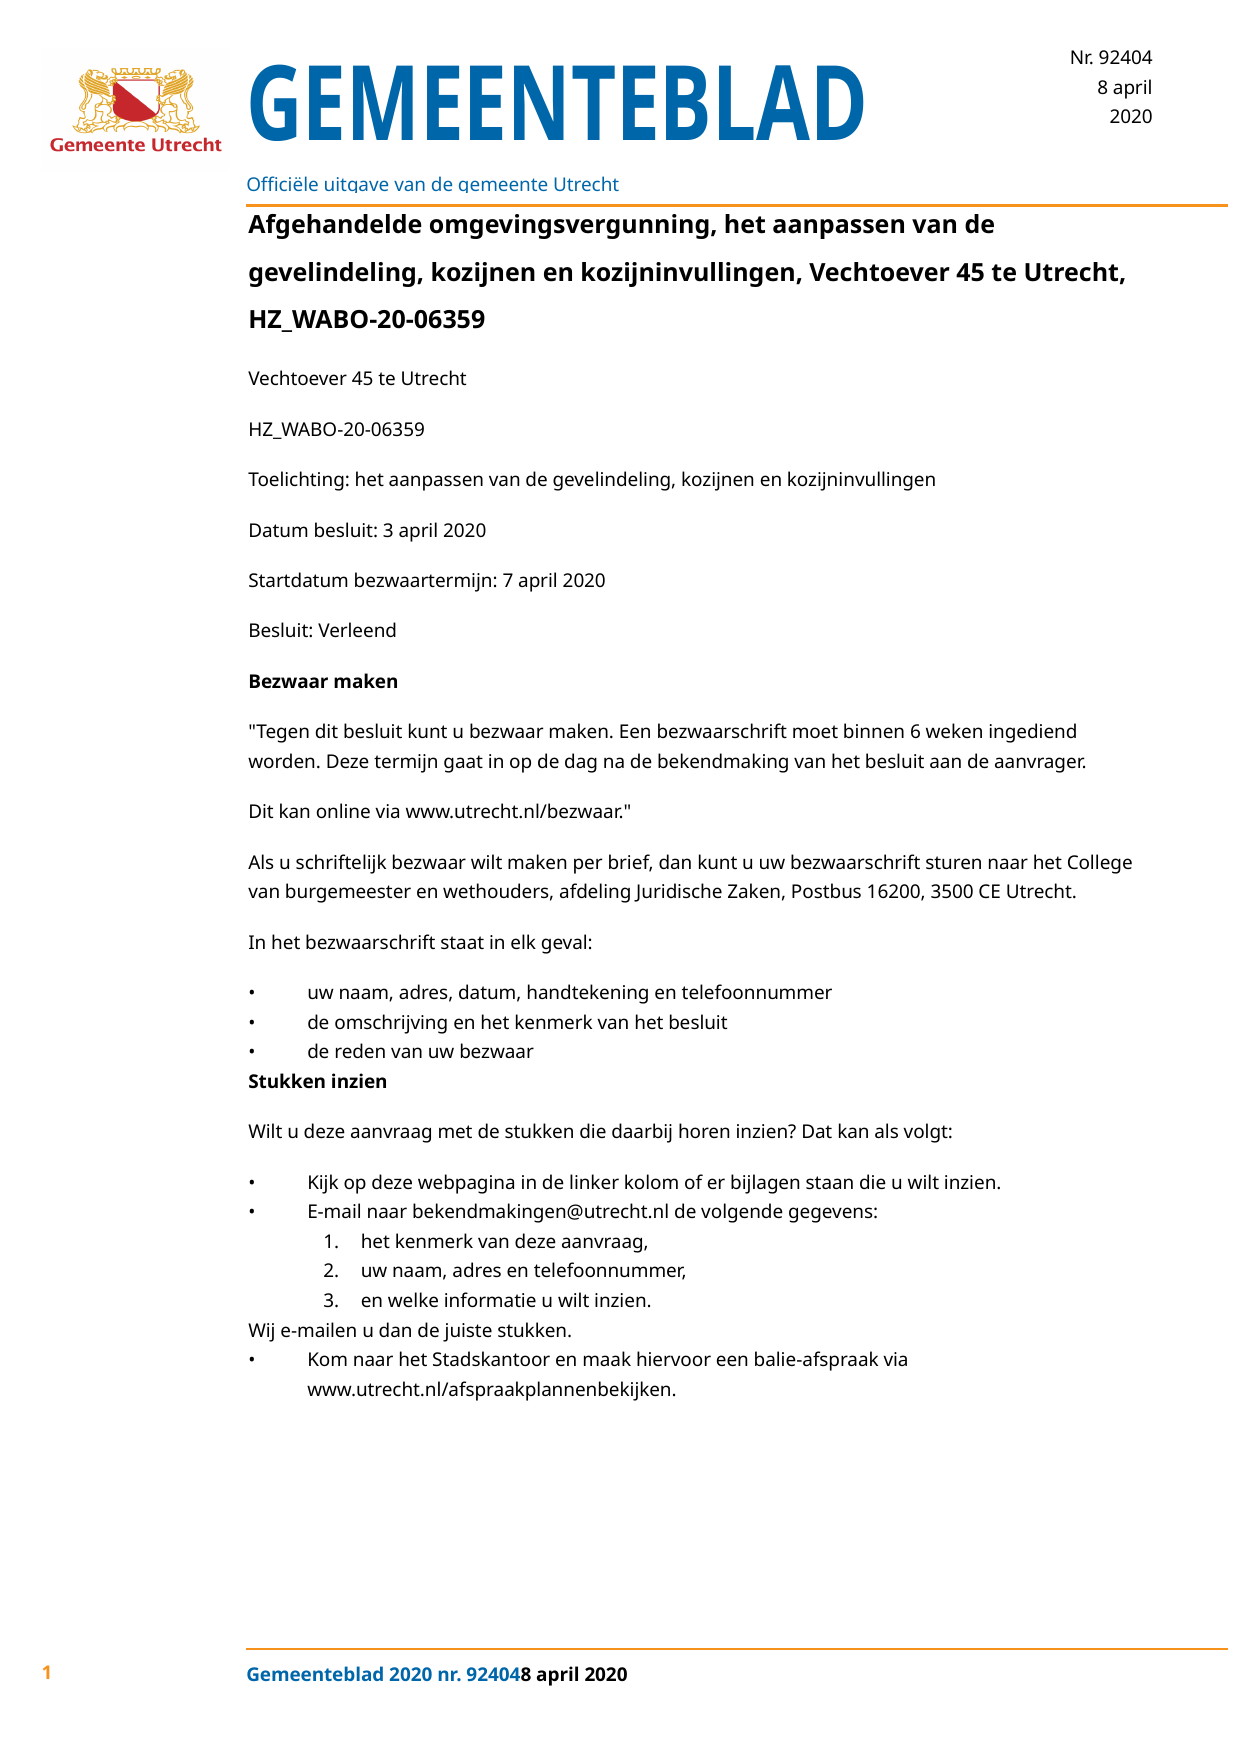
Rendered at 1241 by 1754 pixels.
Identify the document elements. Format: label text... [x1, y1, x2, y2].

text HZ_WABO-20-06359 [248, 416, 1152, 442]
text Dit kan online via www.utrecht.nl/bezwaar." [248, 798, 1152, 824]
picture [41, 47, 231, 172]
list uw naam, adres, datum, handtekening en telefoonnummer [248, 979, 1152, 1005]
text Datum besluit: 3 april 2020 [248, 517, 1152, 542]
text Vechtoever 45 te Utrecht [248, 366, 1152, 391]
list het kenmerk van deze aanvraag, [323, 1228, 1152, 1254]
list E-mail naar bekendmakingen@utrecht.nl de volgende gegevens: [248, 1198, 1152, 1224]
text Besluit: Verleend [248, 618, 1152, 643]
text "Tegen dit besluit kunt u bezwaar maken. Een bezwaarschrift moet binnen 6 weken ingediend worden. Deze termijn gaat in op de dag na de bekendmaking van het besluit aan de aanvrager. [248, 718, 1152, 774]
text In het bezwaarschrift staat in elk geval: [248, 929, 1152, 954]
text Als u schriftelijk bezwaar wilt maken per brief, dan kunt u uw bezwaarschrift sturen naar het College van burgemeester en wethouders, afdeling Juridische Zaken, Postbus 16200, 3500 CE Utrecht. [248, 849, 1152, 904]
list uw naam, adres en telefoonnummer, [323, 1258, 1152, 1283]
text Wij e-mailen u dan de juiste stukken. [248, 1317, 1152, 1342]
list de reden van uw bezwaar [248, 1038, 1152, 1064]
list de omschrijving en het kenmerk van het besluit [248, 1009, 1152, 1034]
text Stukken inzien [248, 1068, 1152, 1094]
text Startdatum bezwaartermijn: 7 april 2020 [248, 567, 1152, 593]
text Wilt u deze aanvraag met de stukken die daarbij horen inzien? Dat kan als volgt: [248, 1118, 1152, 1144]
list Kom naar het Stadskantoor en maak hiervoor een balie-afspraak via www.utrecht.nl/afspraakplannenbekijken. [248, 1346, 1152, 1402]
list en welke informatie u wilt inzien. [323, 1287, 1152, 1313]
text Toelichting: het aanpassen van de gevelindeling, kozijnen en kozijninvullingen [248, 466, 1152, 492]
text Afgehandelde omgevingsvergunning, het aanpassen van de gevelindeling, kozijnen en kozijninvullingen, Vechtoever 45 te Utrecht, HZ_WABO-20-06359 [248, 207, 1152, 336]
text Bezwaar maken [248, 668, 1152, 694]
list Kijk op deze webpagina in de linker kolom of er bijlagen staan die u wilt inzien. [248, 1169, 1152, 1194]
